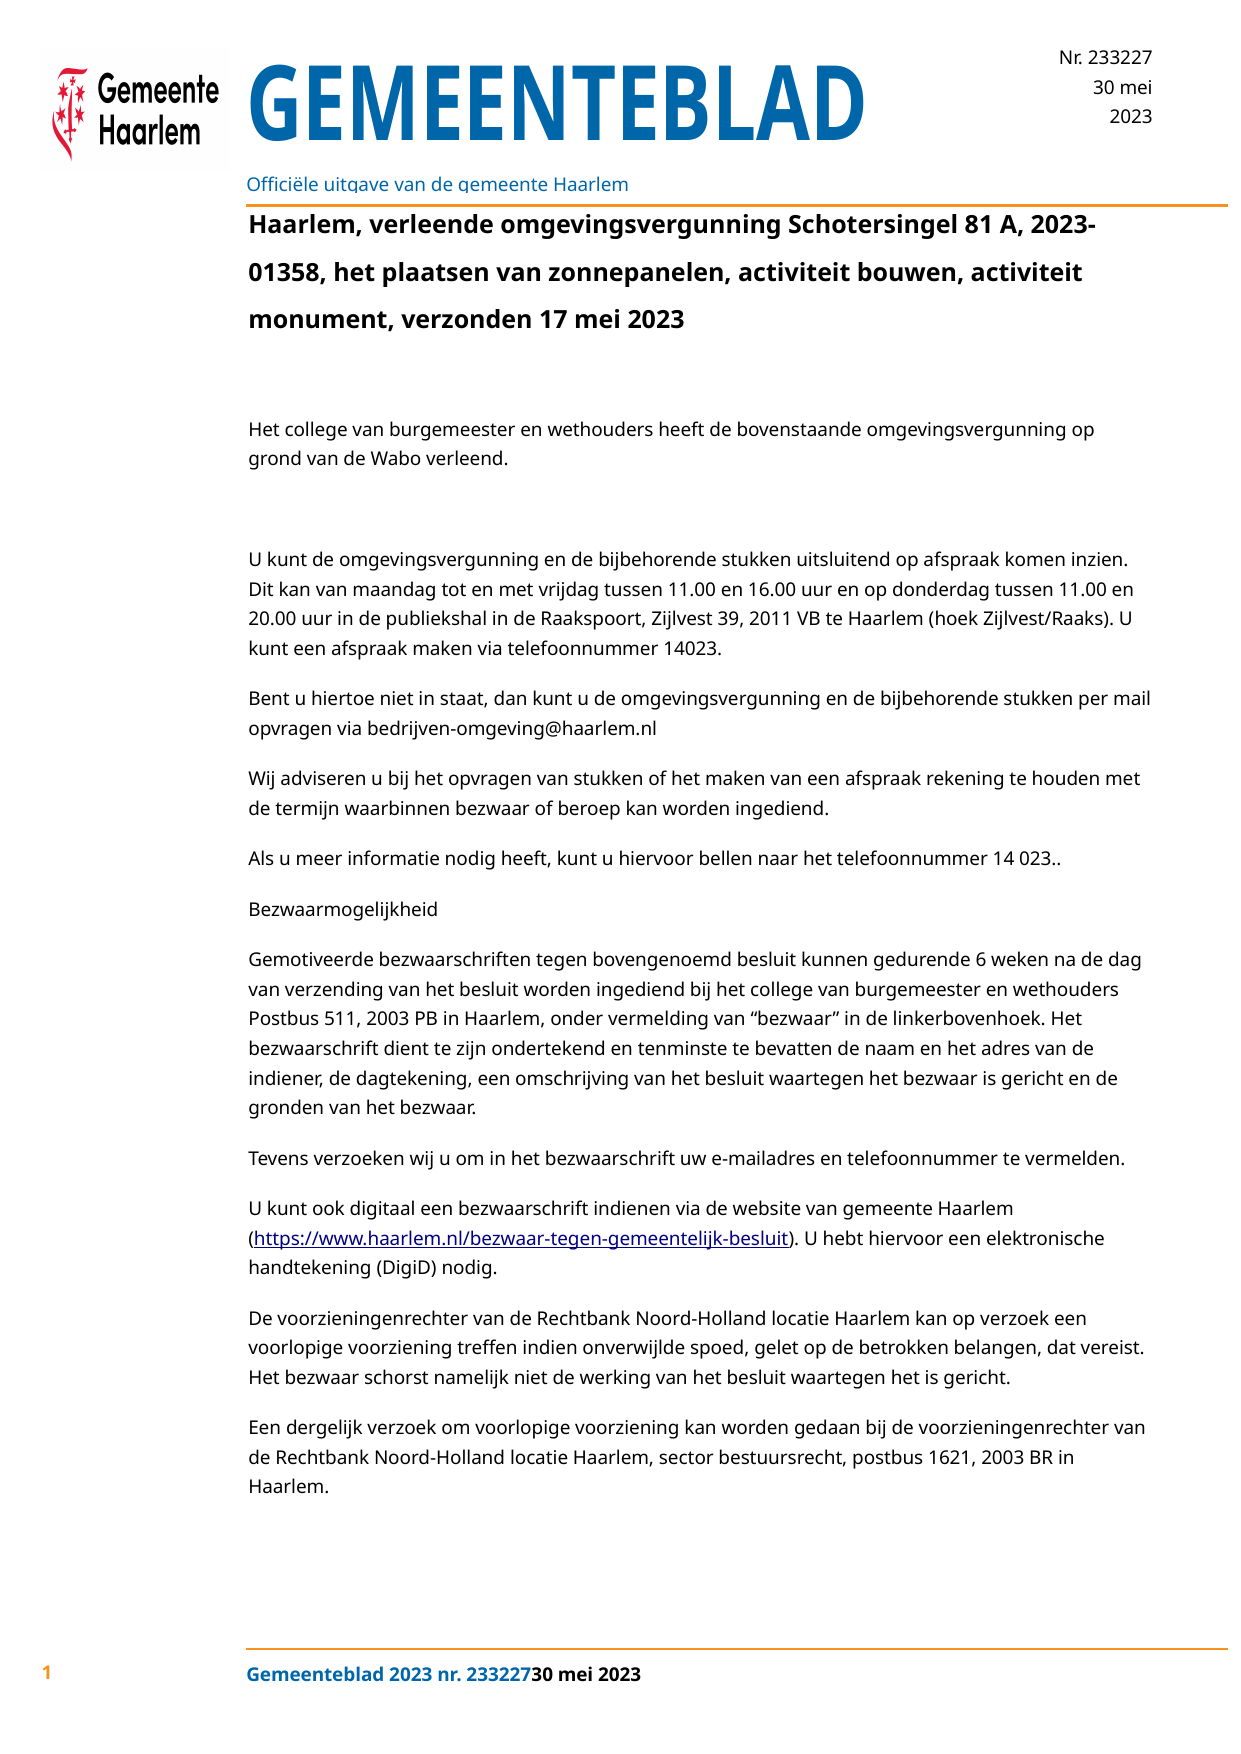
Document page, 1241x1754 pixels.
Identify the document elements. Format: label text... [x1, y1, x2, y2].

text U kunt de omgevingsvergunning en de bijbehorende stukken uitsluitend op afspraak komen inzien. Dit kan van maandag tot en met vrijdag tussen 11.00 en 16.00 uur en op donderdag tussen 11.00 en 20.00 uur in de publiekshal in de Raakspoort, Zijlvest 39, 2011 VB te Haarlem (hoek Zijlvest/Raaks). U kunt een afspraak maken via telefoonnummer 14023. [248, 546, 1152, 661]
text Tevens verzoeken wij u om in het bezwaarschrift uw e-mailadres en telefoonnummer te vermelden. [248, 1145, 1152, 1170]
text Gemotiveerde bezwaarschriften tegen bovengenoemd besluit kunnen gedurende 6 weken na de dag van verzending van het besluit worden ingediend bij het college van burgemeester en wethouders Postbus 511, 2003 PB in Haarlem, onder vermelding van “bezwaar” in de linkerbovenhoek. Het bezwaarschrift dient te zijn ondertekend en tenminste te bevatten de naam en het adres van de indiener, de dagtekening, een omschrijving van het besluit waartegen het bezwaar is gericht en de gronden van het bezwaar. [248, 946, 1152, 1120]
text Wij adviseren u bij het opvragen van stukken of het maken van een afspraak rekening te houden met de termijn waarbinnen bezwaar of beroep kan worden ingediend. [248, 766, 1152, 821]
text Bezwaarmogelijkheid [248, 896, 1152, 922]
picture [41, 47, 231, 172]
text De voorzieningenrechter van de Rechtbank Noord-Holland locatie Haarlem kan op verzoek een voorlopige voorziening treffen indien onverwijlde spoed, gelet op de betrokken belangen, dat vereist. Het bezwaar schorst namelijk niet de werking van het besluit waartegen het is gericht. [248, 1305, 1152, 1389]
text Bent u hiertoe niet in staat, dan kunt u de omgevingsvergunning en de bijbehorende stukken per mail opvragen via bedrijven-omgeving@haarlem.nl [248, 686, 1152, 741]
text Het college van burgemeester en wethouders heeft de bovenstaande omgevingsvergunning op grond van de Wabo verleend. [248, 416, 1152, 471]
text Als u meer informatie nodig heeft, kunt u hiervoor bellen naar het telefoonnummer 14 023.. [248, 846, 1152, 871]
text U kunt ook digitaal een bezwaarschrift indienen via de website van gemeente Haarlem (https://www.haarlem.nl/bezwaar-tegen-gemeentelijk-besluit). U hebt hiervoor een elektronische handtekening (DigiD) nodig. [248, 1195, 1152, 1280]
text Haarlem, verleende omgevingsvergunning Schotersingel 81 A, 2023-01358, het plaatsen van zonnepanelen, activiteit bouwen, activiteit monument, verzonden 17 mei 2023 [248, 207, 1152, 336]
text Een dergelijk verzoek om voorlopige voorziening kan worden gedaan bij de voorzieningenrechter van de Rechtbank Noord-Holland locatie Haarlem, sector bestuursrecht, postbus 1621, 2003 BR in Haarlem. [248, 1414, 1152, 1499]
